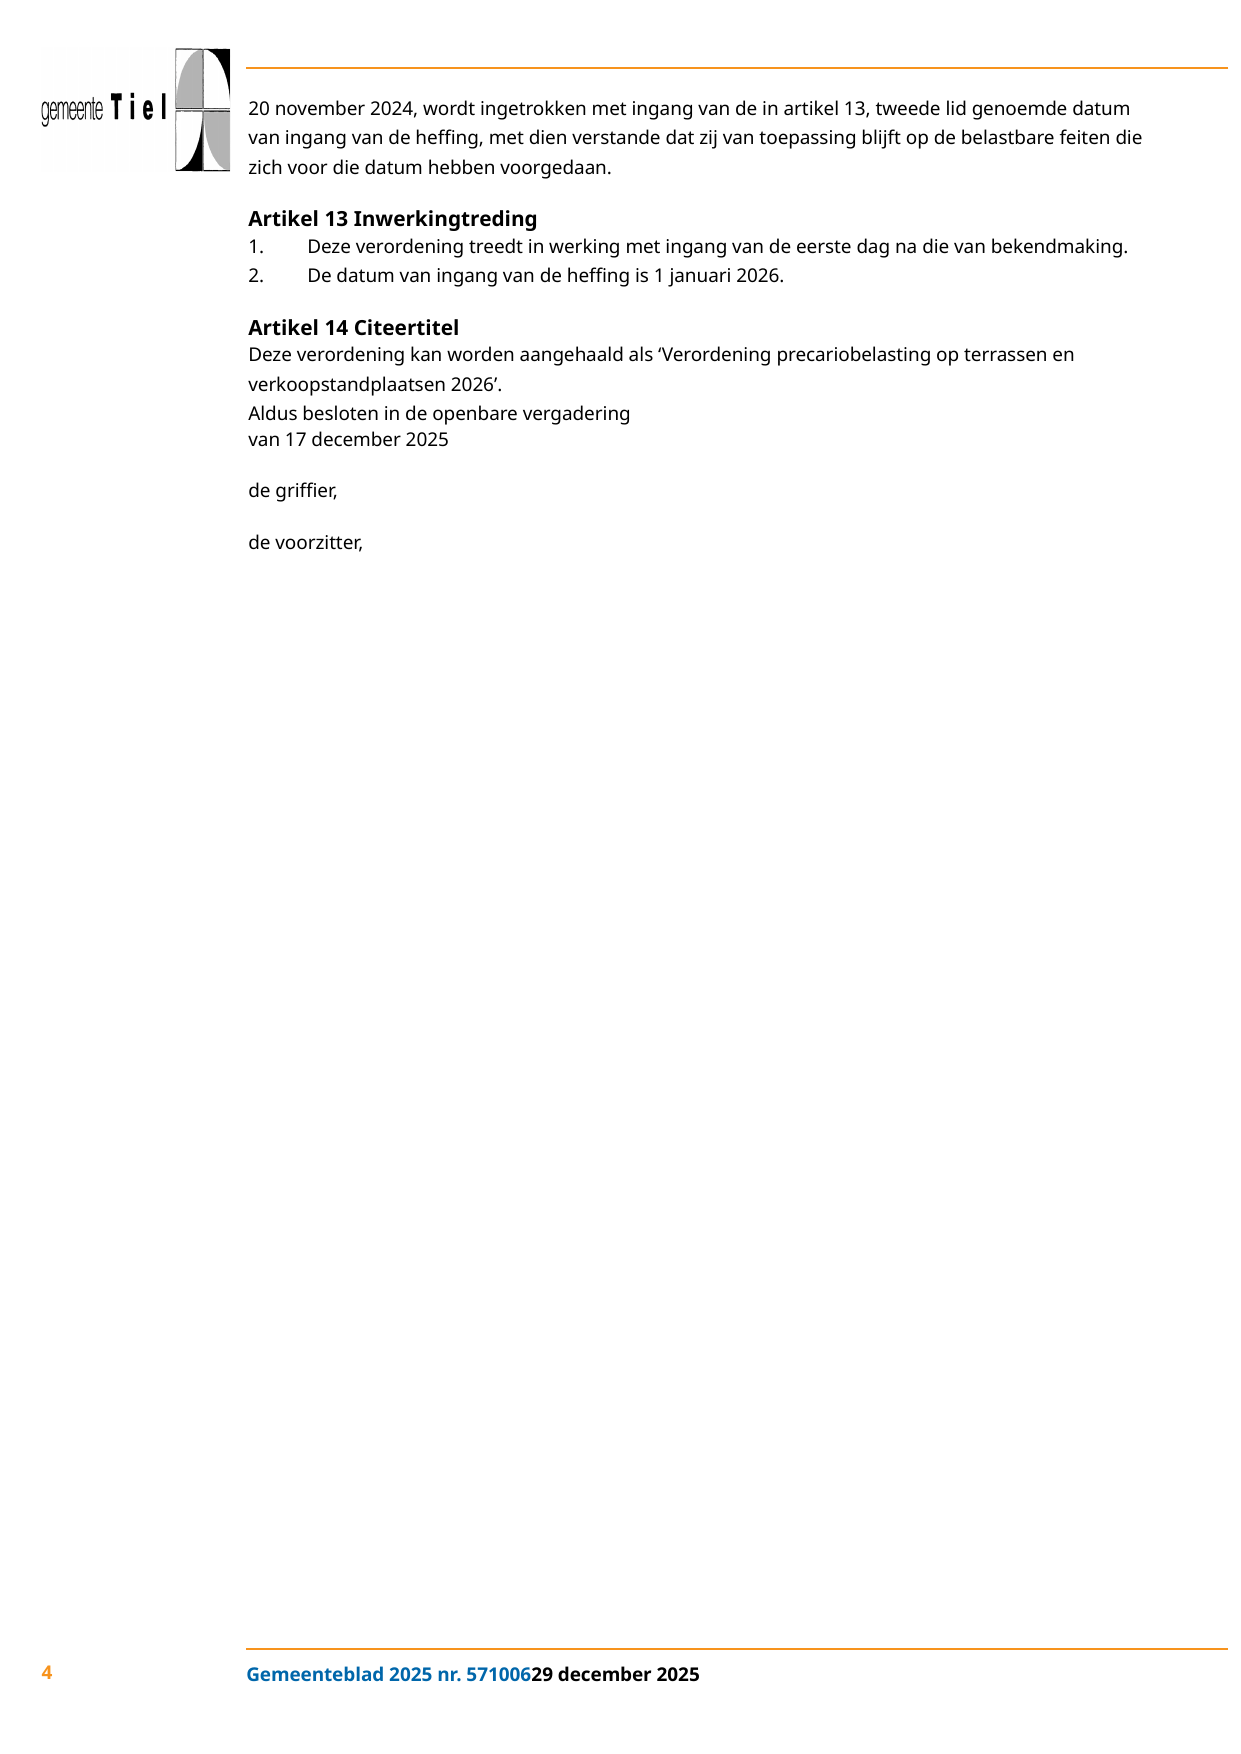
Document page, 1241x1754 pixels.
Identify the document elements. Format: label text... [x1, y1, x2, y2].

text Deze verordening kan worden aangehaald als ‘Verordening precariobelasting op terrassen en verkoopstandplaatsen 2026’. [248, 341, 1152, 397]
text Artikel 14 Citeertitel [248, 313, 1152, 341]
text Aldus besloten in de openbare vergadering [248, 400, 1152, 426]
list De datum van ingang van de heffing is 1 januari 2026. [248, 262, 1152, 288]
picture [41, 47, 231, 172]
text de voorzitter, [248, 529, 1152, 555]
text Artikel 13 Inwerkingtreding [248, 204, 1152, 233]
text van 17 december 2025 [248, 426, 1152, 452]
text de griffier, [248, 478, 1152, 503]
list Deze verordening treedt in werking met ingang van de eerste dag na die van bekendmaking. [248, 233, 1152, 258]
text 20 november 2024, wordt ingetrokken met ingang van de in artikel 13, tweede lid genoemde datum van ingang van de heffing, met dien verstande dat zij van toepassing blijft op de belastbare feiten die zich voor die datum hebben voorgedaan. [248, 95, 1152, 180]
